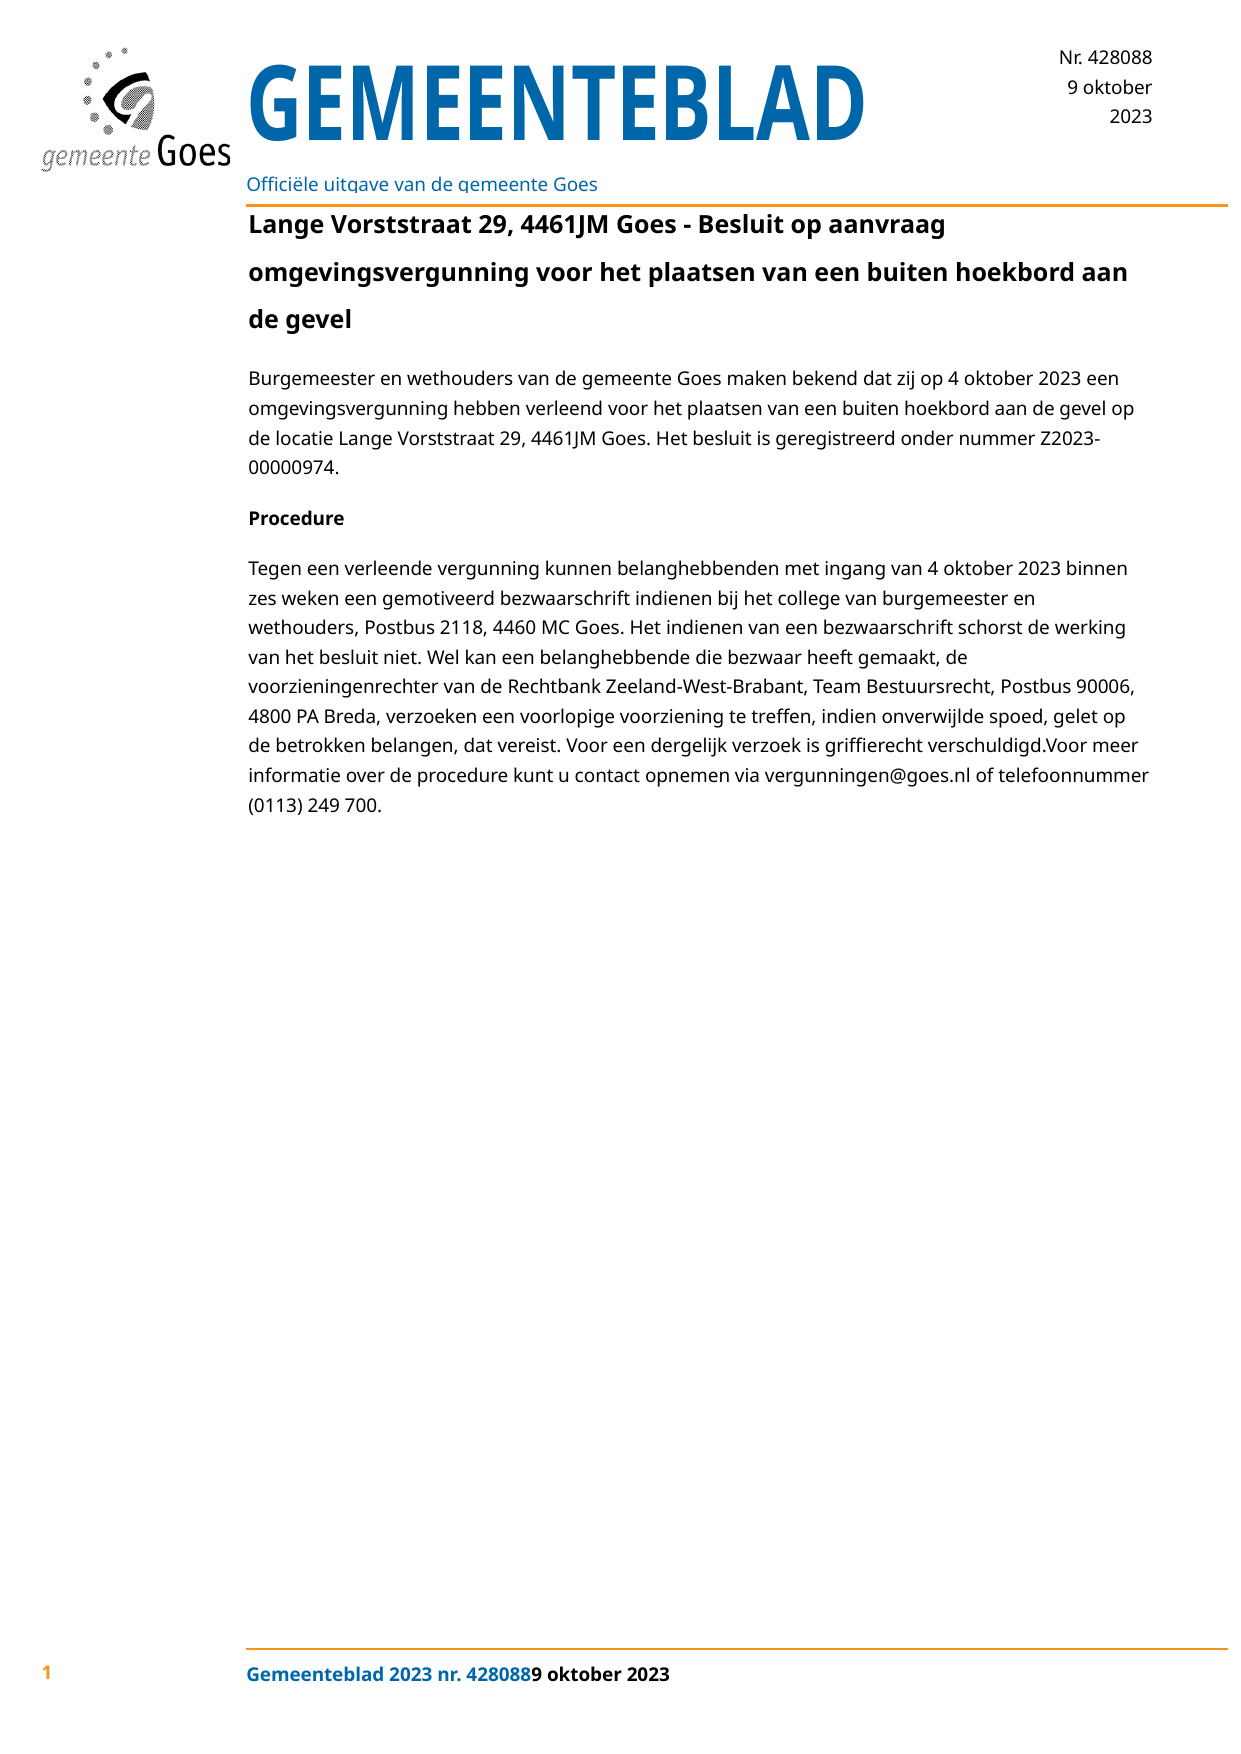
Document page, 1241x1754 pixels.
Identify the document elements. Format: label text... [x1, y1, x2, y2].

text Procedure [248, 505, 1152, 530]
text Tegen een verleende vergunning kunnen belanghebbenden met ingang van 4 oktober 2023 binnen zes weken een gemotiveerd bezwaarschrift indienen bij het college van burgemeester en wethouders, Postbus 2118, 4460 MC Goes. Het indienen van een bezwaarschrift schorst de werking van het besluit niet. Wel kan een belanghebbende die bezwaar heeft gemaakt, de voorzieningenrechter van de Rechtbank Zeeland-West-Brabant, Team Bestuursrecht, Postbus 90006, 4800 PA Breda, verzoeken een voorlopige voorziening te treffen, indien onverwijlde spoed, gelet op de betrokken belangen, dat vereist. Voor een dergelijk verzoek is griffierecht verschuldigd.Voor meer informatie over de procedure kunt u contact opnemen via vergunningen@goes.nl of telefoonnummer (0113) 249 700. [248, 555, 1152, 817]
text Lange Vorststraat 29, 4461JM Goes - Besluit op aanvraag omgevingsvergunning voor het plaatsen van een buiten hoekbord aan de gevel [248, 207, 1152, 336]
text Burgemeester en wethouders van de gemeente Goes maken bekend dat zij op 4 oktober 2023 een omgevingsvergunning hebben verleend voor het plaatsen van een buiten hoekbord aan de gevel op de locatie Lange Vorststraat 29, 4461JM Goes. Het besluit is geregistreerd onder nummer Z2023-00000974. [248, 366, 1152, 480]
picture [41, 47, 231, 172]
